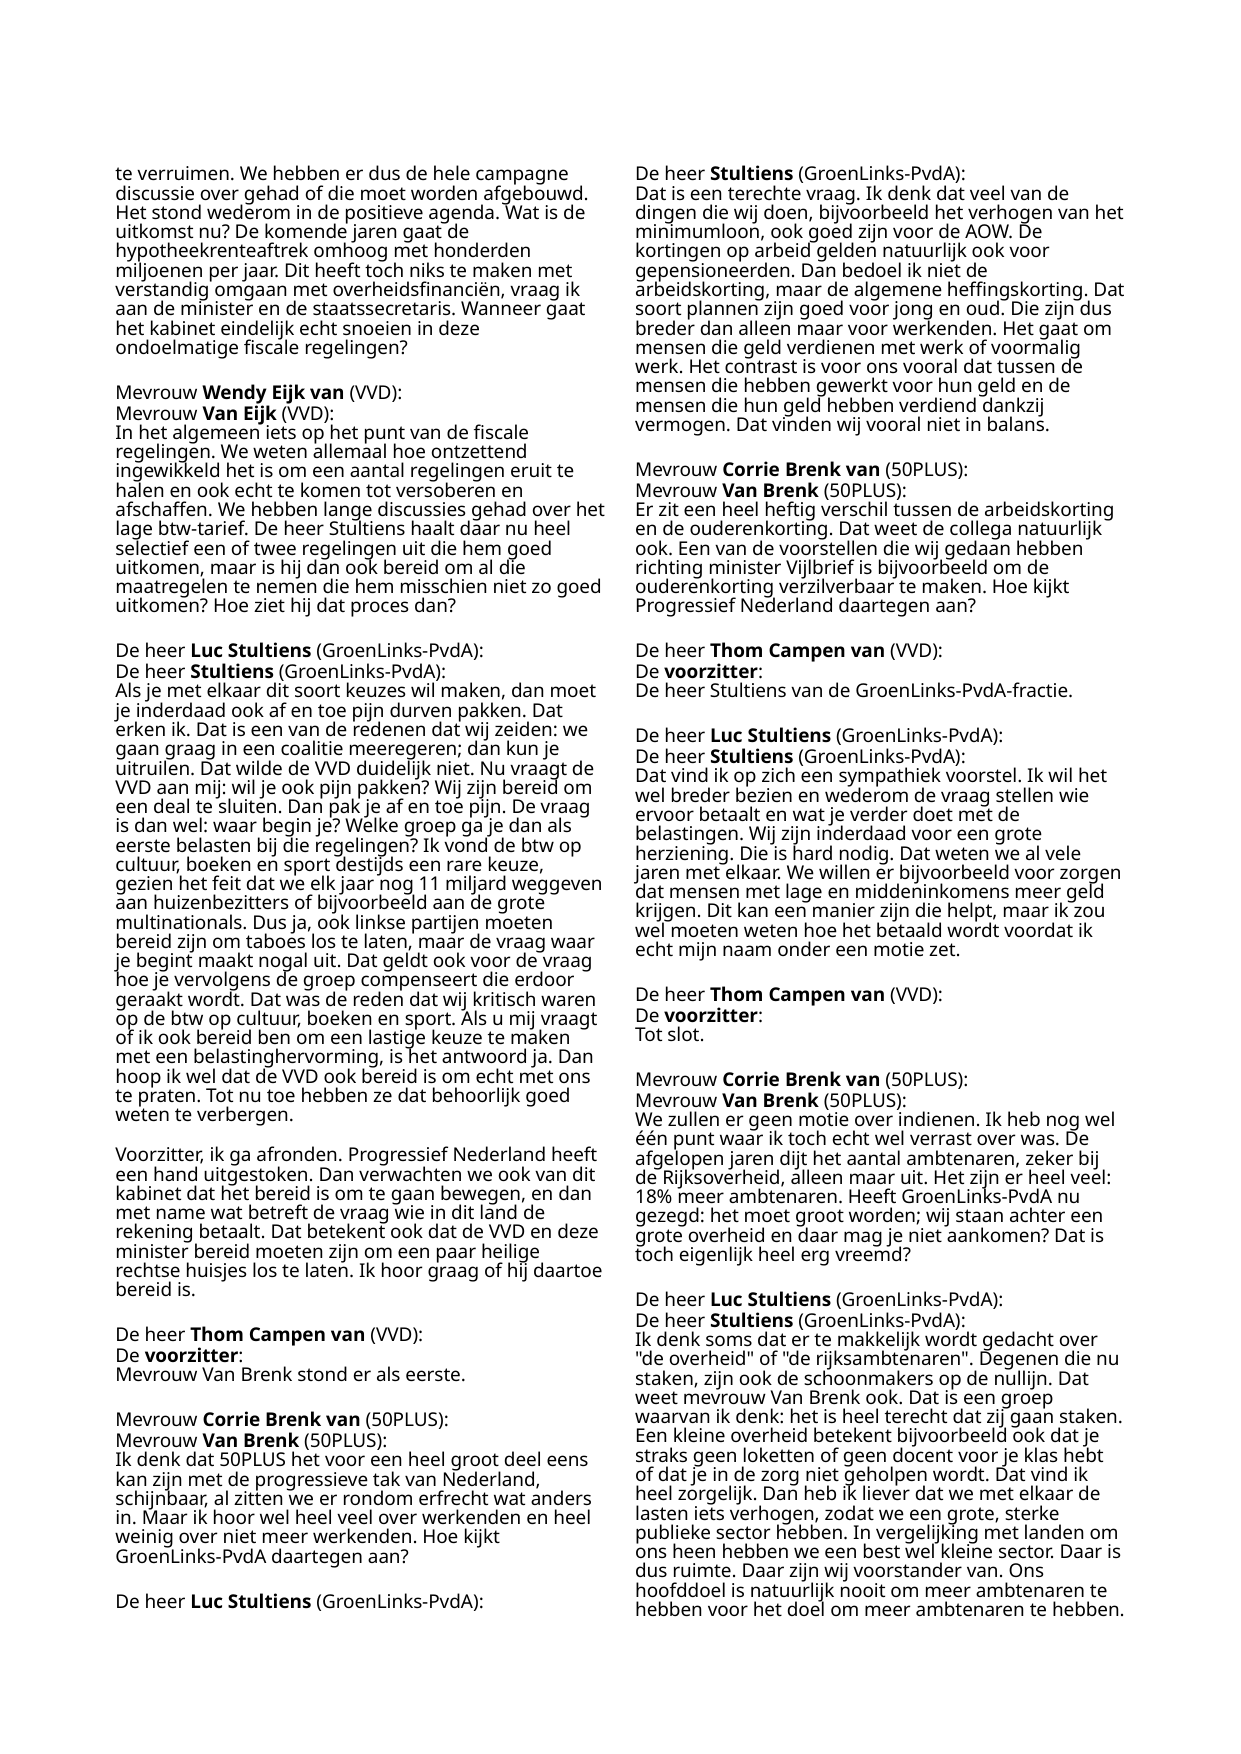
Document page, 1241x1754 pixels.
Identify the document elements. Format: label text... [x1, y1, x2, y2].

text De heer Stultiens (GroenLinks-PvdA): [115, 663, 605, 682]
text Mevrouw Corrie Brenk van (50PLUS): [635, 456, 1125, 482]
text Mevrouw Van Eijk (VVD): [115, 404, 605, 424]
text Dat vind ik op zich een sympathiek voorstel. Ik wil het wel breder bezien en wederom de vraag stellen wie ervoor betaalt en wat je verder doet met de belastingen. Wij zijn inderdaad voor een grote herziening. Die is hard nodig. Dat weten we al vele jaren met elkaar. We willen er bijvoorbeeld voor zorgen dat mensen met lage en middeninkomens meer geld krijgen. Dit kan een manier zijn die helpt, maar ik zou wel moeten weten hoe het betaald wordt voordat ik echt mijn naam onder een motie zet. [635, 767, 1125, 960]
text Tot slot. [635, 1026, 1125, 1045]
text De heer Stultiens (GroenLinks-PvdA): [635, 1312, 1125, 1331]
text De heer Thom Campen van (VVD): [635, 981, 1125, 1007]
text Ik denk soms dat er te makkelijk wordt gedacht over "de overheid" of "de rijksambtenaren". Degenen die nu staken, zijn ook de schoonmakers op de nullijn. Dat weet mevrouw Van Brenk ook. Dat is een groep waarvan ik denk: het is heel terecht dat zij gaan staken. Een kleine overheid betekent bijvoorbeeld ook dat je straks geen loketten of geen docent voor je klas hebt of dat je in de zorg niet geholpen wordt. Dat vind ik heel zorgelijk. Dan heb ik liever dat we met elkaar de lasten iets verhogen, zodat we een grote, sterke publieke sector hebben. In vergelijking met landen om ons heen hebben we een best wel kleine sector. Daar is dus ruimte. Daar zijn wij voorstander van. Ons hoofddoel is natuurlijk nooit om meer ambtenaren te hebben voor het doel om meer ambtenaren te hebben. [635, 1331, 1125, 1620]
text De heer Stultiens van de GroenLinks-PvdA-fractie. [635, 682, 1125, 702]
text Er zit een heel heftig verschil tussen de arbeidskorting en de ouderenkorting. Dat weet de collega natuurlijk ook. Een van de voorstellen die wij gedaan hebben richting minister Vijlbrief is bijvoorbeeld om de ouderenkorting verzilverbaar te maken. Hoe kijkt Progressief Nederland daartegen aan? [635, 501, 1125, 617]
text De heer Luc Stultiens (GroenLinks-PvdA): [115, 1588, 605, 1614]
text Voorzitter, ik ga afronden. Progressief Nederland heeft een hand uitgestoken. Dan verwachten we ook van dit kabinet dat het bereid is om te gaan bewegen, en dan met name wat betreft de vraag wie in dit land de rekening betaalt. Dat betekent ook dat de VVD en deze minister bereid moeten zijn om een paar heilige rechtse huisjes los te laten. Ik hoor graag of hij daartoe bereid is. [115, 1146, 605, 1301]
text Mevrouw Corrie Brenk van (50PLUS): [115, 1406, 605, 1432]
text We zullen er geen motie over indienen. Ik heb nog wel één punt waar ik toch echt wel verrast over was. De afgelopen jaren dijt het aantal ambtenaren, zeker bij de Rijksoverheid, alleen maar uit. Het zijn er heel veel: 18% meer ambtenaren. Heeft GroenLinks-PvdA nu gezegd: het moet groot worden; wij staan achter een grote overheid en daar mag je niet aankomen? Dat is toch eigenlijk heel erg vreemd? [635, 1111, 1125, 1265]
text Mevrouw Corrie Brenk van (50PLUS): [635, 1066, 1125, 1092]
text De heer Luc Stultiens (GroenLinks-PvdA): [115, 637, 605, 663]
text De heer Thom Campen van (VVD): [635, 637, 1125, 663]
text Mevrouw Van Brenk (50PLUS): [635, 482, 1125, 501]
text Mevrouw Van Brenk (50PLUS): [635, 1092, 1125, 1111]
text Mevrouw Van Brenk stond er als eerste. [115, 1366, 605, 1386]
text Dat is een terechte vraag. Ik denk dat veel van de dingen die wij doen, bijvoorbeeld het verhogen van het minimumloon, ook goed zijn voor de AOW. De kortingen op arbeid gelden natuurlijk ook voor gepensioneerden. Dan bedoel ik niet de arbeidskorting, maar de algemene heffingskorting. Dat soort plannen zijn goed voor jong en oud. Die zijn dus breder dan alleen maar voor werkenden. Het gaat om mensen die geld verdienen met werk of voormalig werk. Het contrast is voor ons vooral dat tussen de mensen die hebben gewerkt voor hun geld en de mensen die hun geld hebben verdiend dankzij vermogen. Dat vinden wij vooral niet in balans. [635, 184, 1125, 435]
text In het algemeen iets op het punt van de fiscale regelingen. We weten allemaal hoe ontzettend ingewikkeld het is om een aantal regelingen eruit te halen en ook echt te komen tot versoberen en afschaffen. We hebben lange discussies gehad over het lage btw-tarief. De heer Stultiens haalt daar nu heel selectief een of twee regelingen uit die hem goed uitkomen, maar is hij dan ook bereid om al die maatregelen te nemen die hem misschien niet zo goed uitkomen? Hoe ziet hij dat proces dan? [115, 424, 605, 617]
text Ik denk dat 50PLUS het voor een heel groot deel eens kan zijn met de progressieve tak van Nederland, schijnbaar, al zitten we er rondom erfrecht wat anders in. Maar ik hoor wel heel veel over werkenden en heel weinig over niet meer werkenden. Hoe kijkt GroenLinks-PvdA daartegen aan? [115, 1451, 605, 1567]
text Mevrouw Van Brenk (50PLUS): [115, 1432, 605, 1451]
text te verruimen. We hebben er dus de hele campagne discussie over gehad of die moet worden afgebouwd. Het stond wederom in de positieve agenda. Wat is de uitkomst nu? De komende jaren gaat de hypotheekrenteaftrek omhoog met honderden miljoenen per jaar. Dit heeft toch niks te maken met verstandig omgaan met overheidsfinanciën, vraag ik aan de minister en de staatssecretaris. Wanneer gaat het kabinet eindelijk echt snoeien in deze ondoelmatige fiscale regelingen? [115, 165, 605, 358]
text De heer Stultiens (GroenLinks-PvdA): [635, 748, 1125, 767]
text Mevrouw Wendy Eijk van (VVD): [115, 379, 605, 404]
text De heer Luc Stultiens (GroenLinks-PvdA): [635, 722, 1125, 748]
text De voorzitter: [115, 1347, 605, 1366]
text De heer Stultiens (GroenLinks-PvdA): [635, 165, 1125, 184]
text De voorzitter: [635, 663, 1125, 682]
text De heer Thom Campen van (VVD): [115, 1321, 605, 1347]
text Als je met elkaar dit soort keuzes wil maken, dan moet je inderdaad ook af en toe pijn durven pakken. Dat erken ik. Dat is een van de redenen dat wij zeiden: we gaan graag in een coalitie meeregeren; dan kun je uitruilen. Dat wilde de VVD duidelijk niet. Nu vraagt de VVD aan mij: wil je ook pijn pakken? Wij zijn bereid om een deal te sluiten. Dan pak je af en toe pijn. De vraag is dan wel: waar begin je? Welke groep ga je dan als eerste belasten bij die regelingen? Ik vond de btw op cultuur, boeken en sport destijds een rare keuze, gezien het feit dat we elk jaar nog 11 miljard weggeven aan huizenbezitters of bijvoorbeeld aan de grote multinationals. Dus ja, ook linkse partijen moeten bereid zijn om taboes los te laten, maar de vraag waar je begint maakt nogal uit. Dat geldt ook voor de vraag hoe je vervolgens de groep compenseert die erdoor geraakt wordt. Dat was de reden dat wij kritisch waren op de btw op cultuur, boeken en sport. Als u mij vraagt of ik ook bereid ben om een lastige keuze te maken met een belastinghervorming, is het antwoord ja. Dan hoop ik wel dat de VVD ook bereid is om echt met ons te praten. Tot nu toe hebben ze dat behoorlijk goed weten te verbergen. [115, 682, 605, 1126]
text De heer Luc Stultiens (GroenLinks-PvdA): [635, 1286, 1125, 1312]
text De voorzitter: [635, 1007, 1125, 1026]
